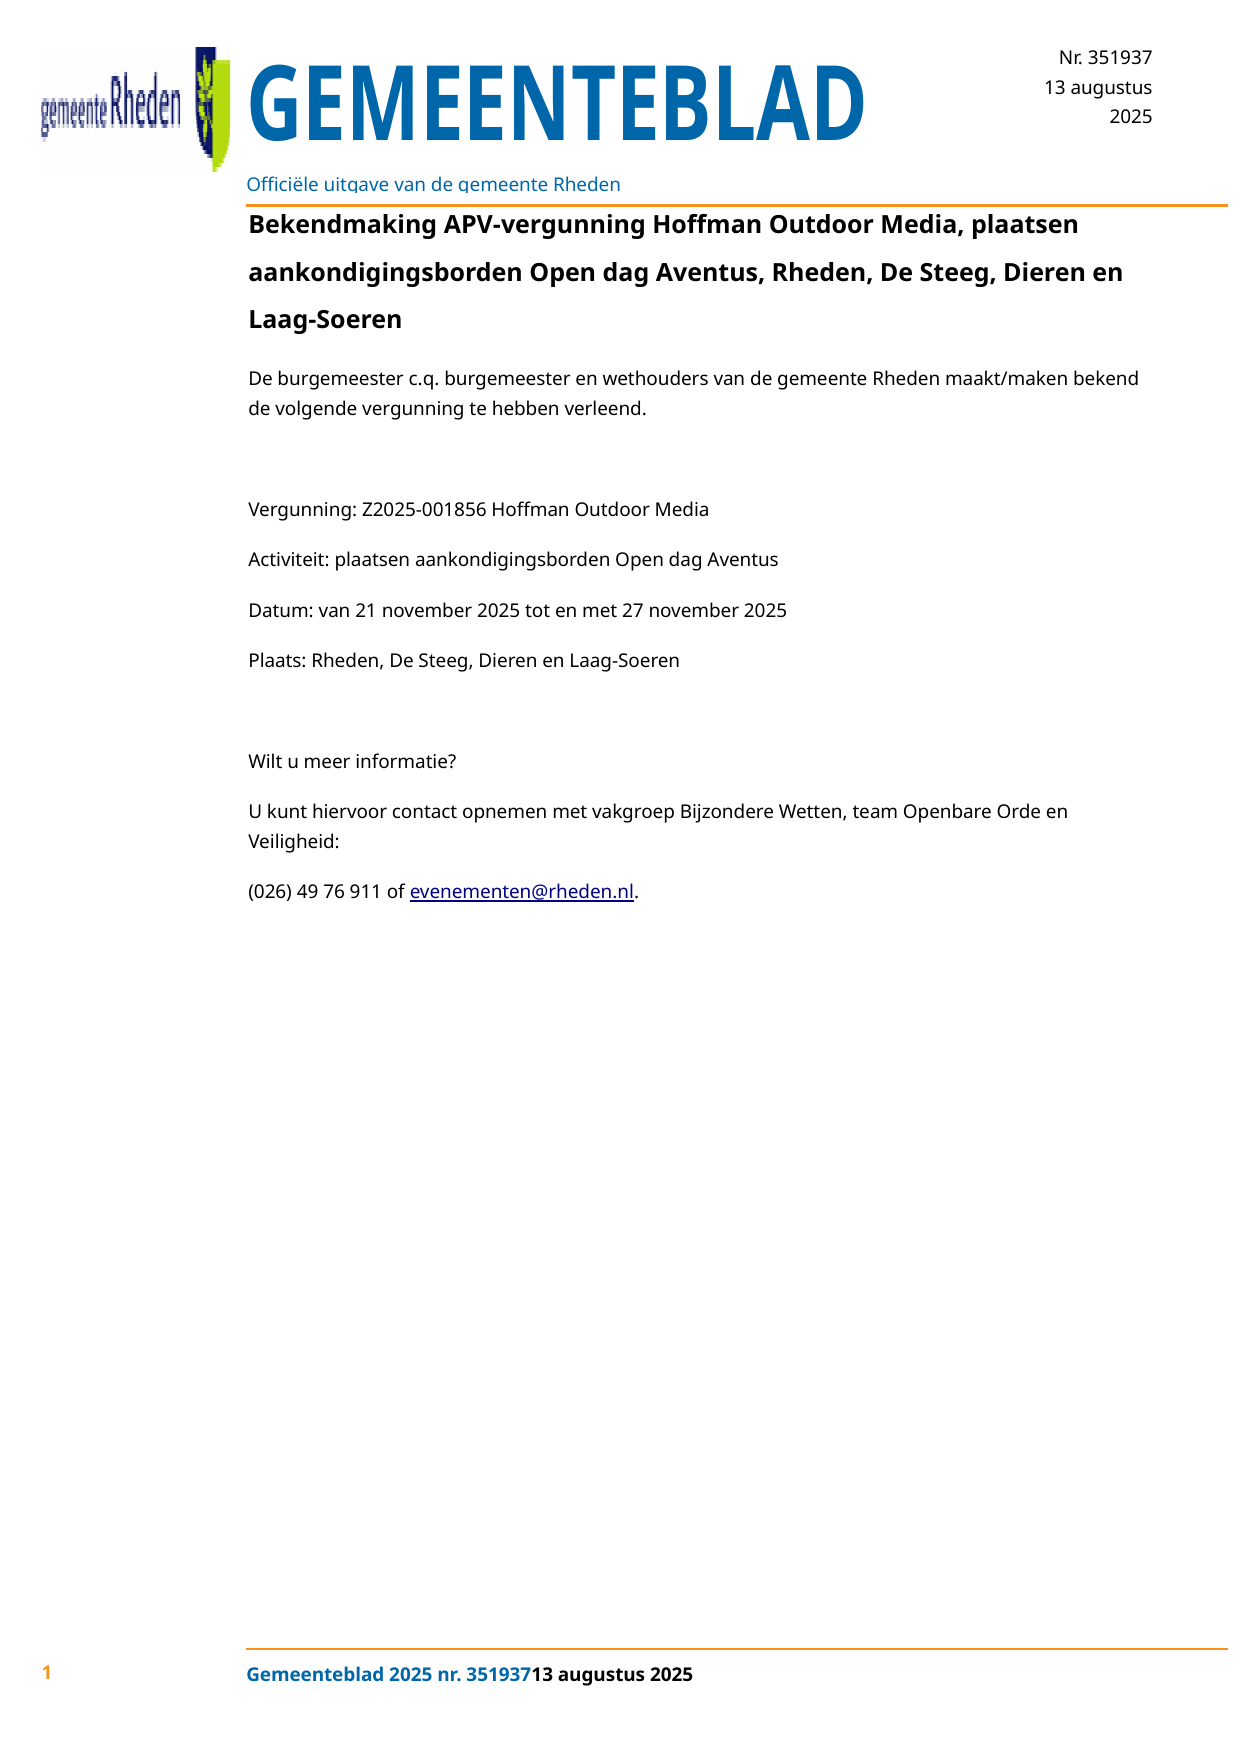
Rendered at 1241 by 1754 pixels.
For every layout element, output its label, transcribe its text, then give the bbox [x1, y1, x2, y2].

picture [41, 47, 231, 172]
text Datum: van 21 november 2025 tot en met 27 november 2025 [248, 597, 1152, 622]
text De burgemeester c.q. burgemeester en wethouders van de gemeente Rheden maakt/maken bekend de volgende vergunning te hebben verleend. [248, 366, 1152, 421]
text Bekendmaking APV-vergunning Hoffman Outdoor Media, plaatsen aankondigingsborden Open dag Aventus, Rheden, De Steeg, Dieren en Laag-Soeren [248, 207, 1152, 336]
text (026) 49 76 911 of evenementen@rheden.nl. [248, 878, 1152, 904]
text Plaats: Rheden, De Steeg, Dieren en Laag-Soeren [248, 647, 1152, 673]
text Vergunning: Z2025-001856 Hoffman Outdoor Media [248, 496, 1152, 522]
text Activiteit: plaatsen aankondigingsborden Open dag Aventus [248, 546, 1152, 572]
text Wilt u meer informatie? [248, 748, 1152, 774]
text U kunt hiervoor contact opnemen met vakgroep Bijzondere Wetten, team Openbare Orde en Veiligheid: [248, 798, 1152, 854]
